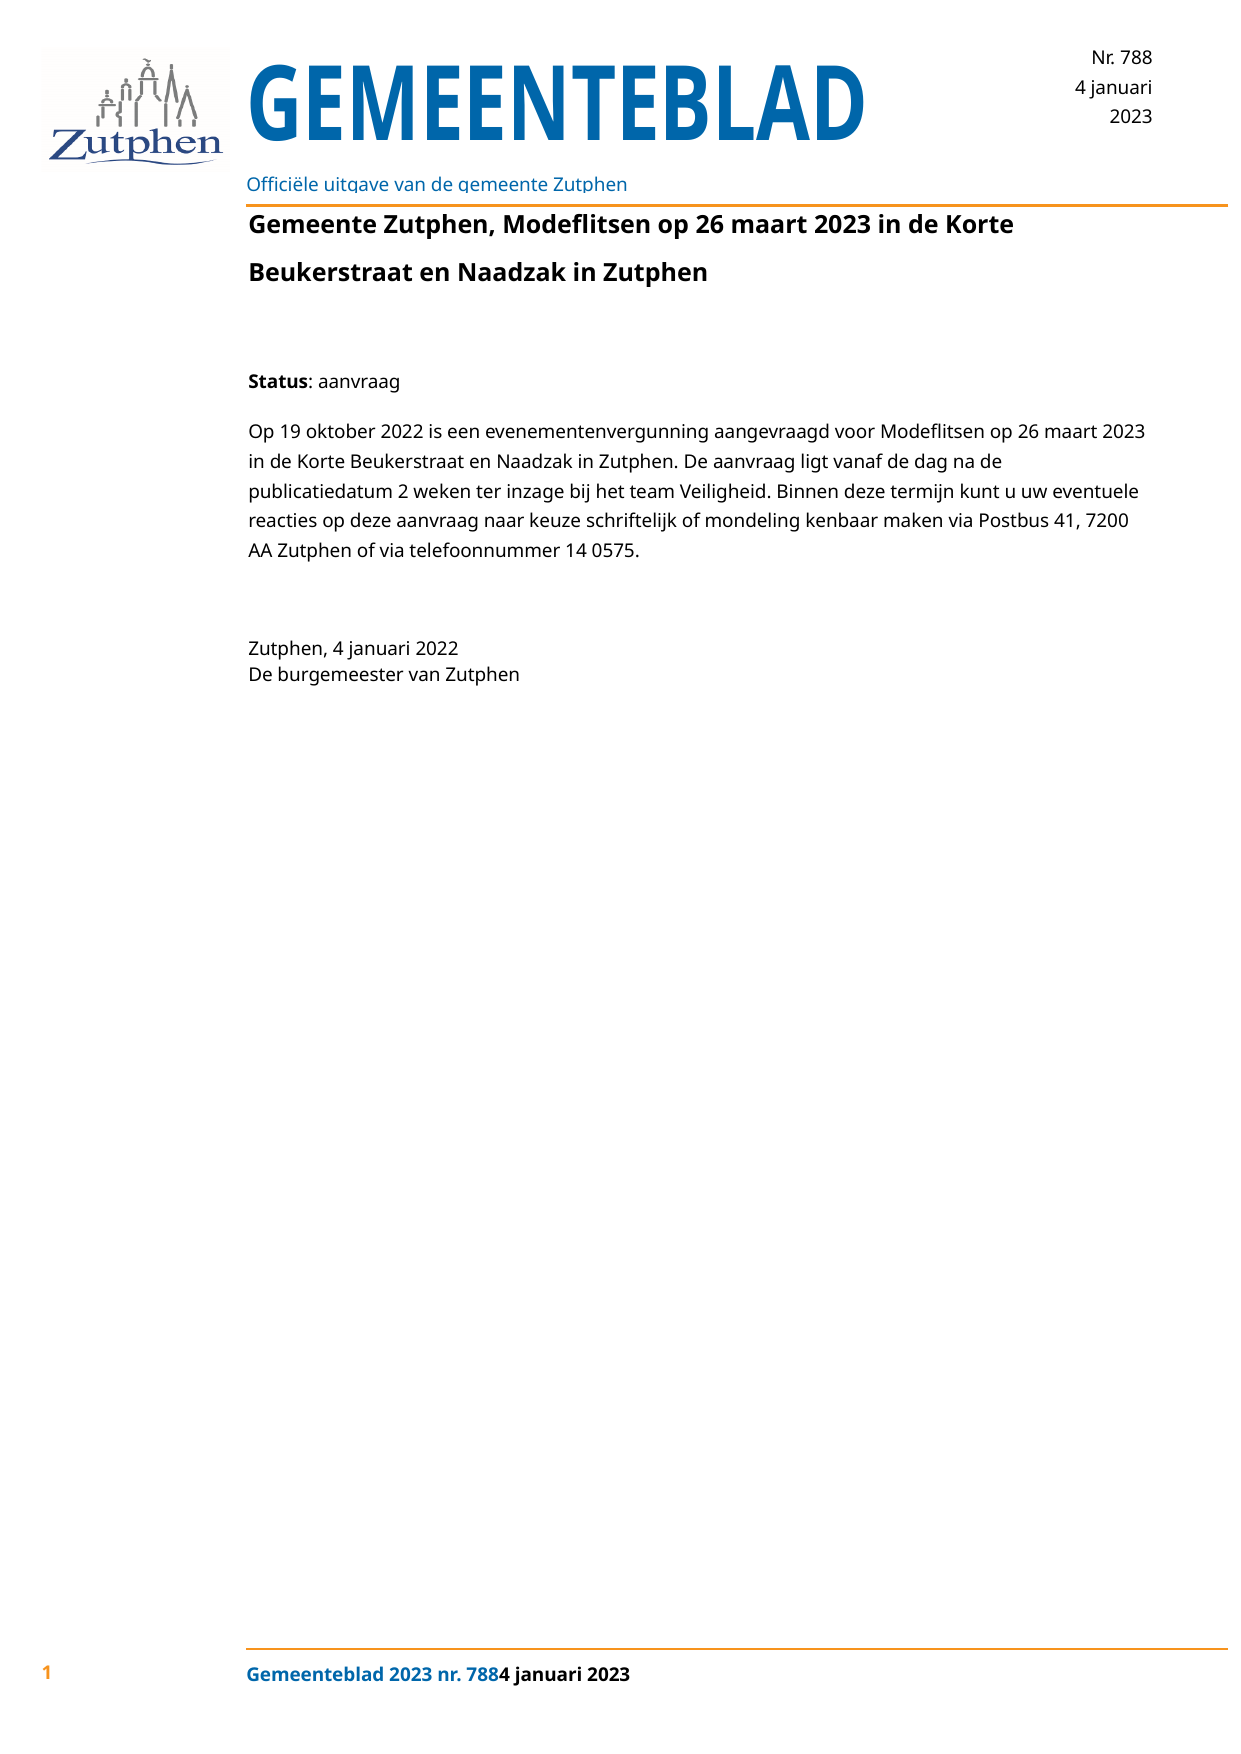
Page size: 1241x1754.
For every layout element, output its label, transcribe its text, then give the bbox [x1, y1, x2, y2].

text Zutphen, 4 januari 2022 [248, 635, 1152, 661]
text Status: aanvraag [248, 368, 1152, 394]
picture [41, 47, 231, 172]
text De burgemeester van Zutphen [248, 661, 1152, 687]
text Op 19 oktober 2022 is een evenementenvergunning aangevraagd voor Modeflitsen op 26 maart 2023 in de Korte Beukerstraat en Naadzak in Zutphen. De aanvraag ligt vanaf de dag na de publicatiedatum 2 weken ter inzage bij het team Veiligheid. Binnen deze termijn kunt u uw eventuele reacties op deze aanvraag naar keuze schriftelijk of mondeling kenbaar maken via Postbus 41, 7200 AA Zutphen of via telefoonnummer 14 0575. [248, 419, 1152, 563]
text Gemeente Zutphen, Modeflitsen op 26 maart 2023 in de Korte Beukerstraat en Naadzak in Zutphen [248, 207, 1152, 288]
